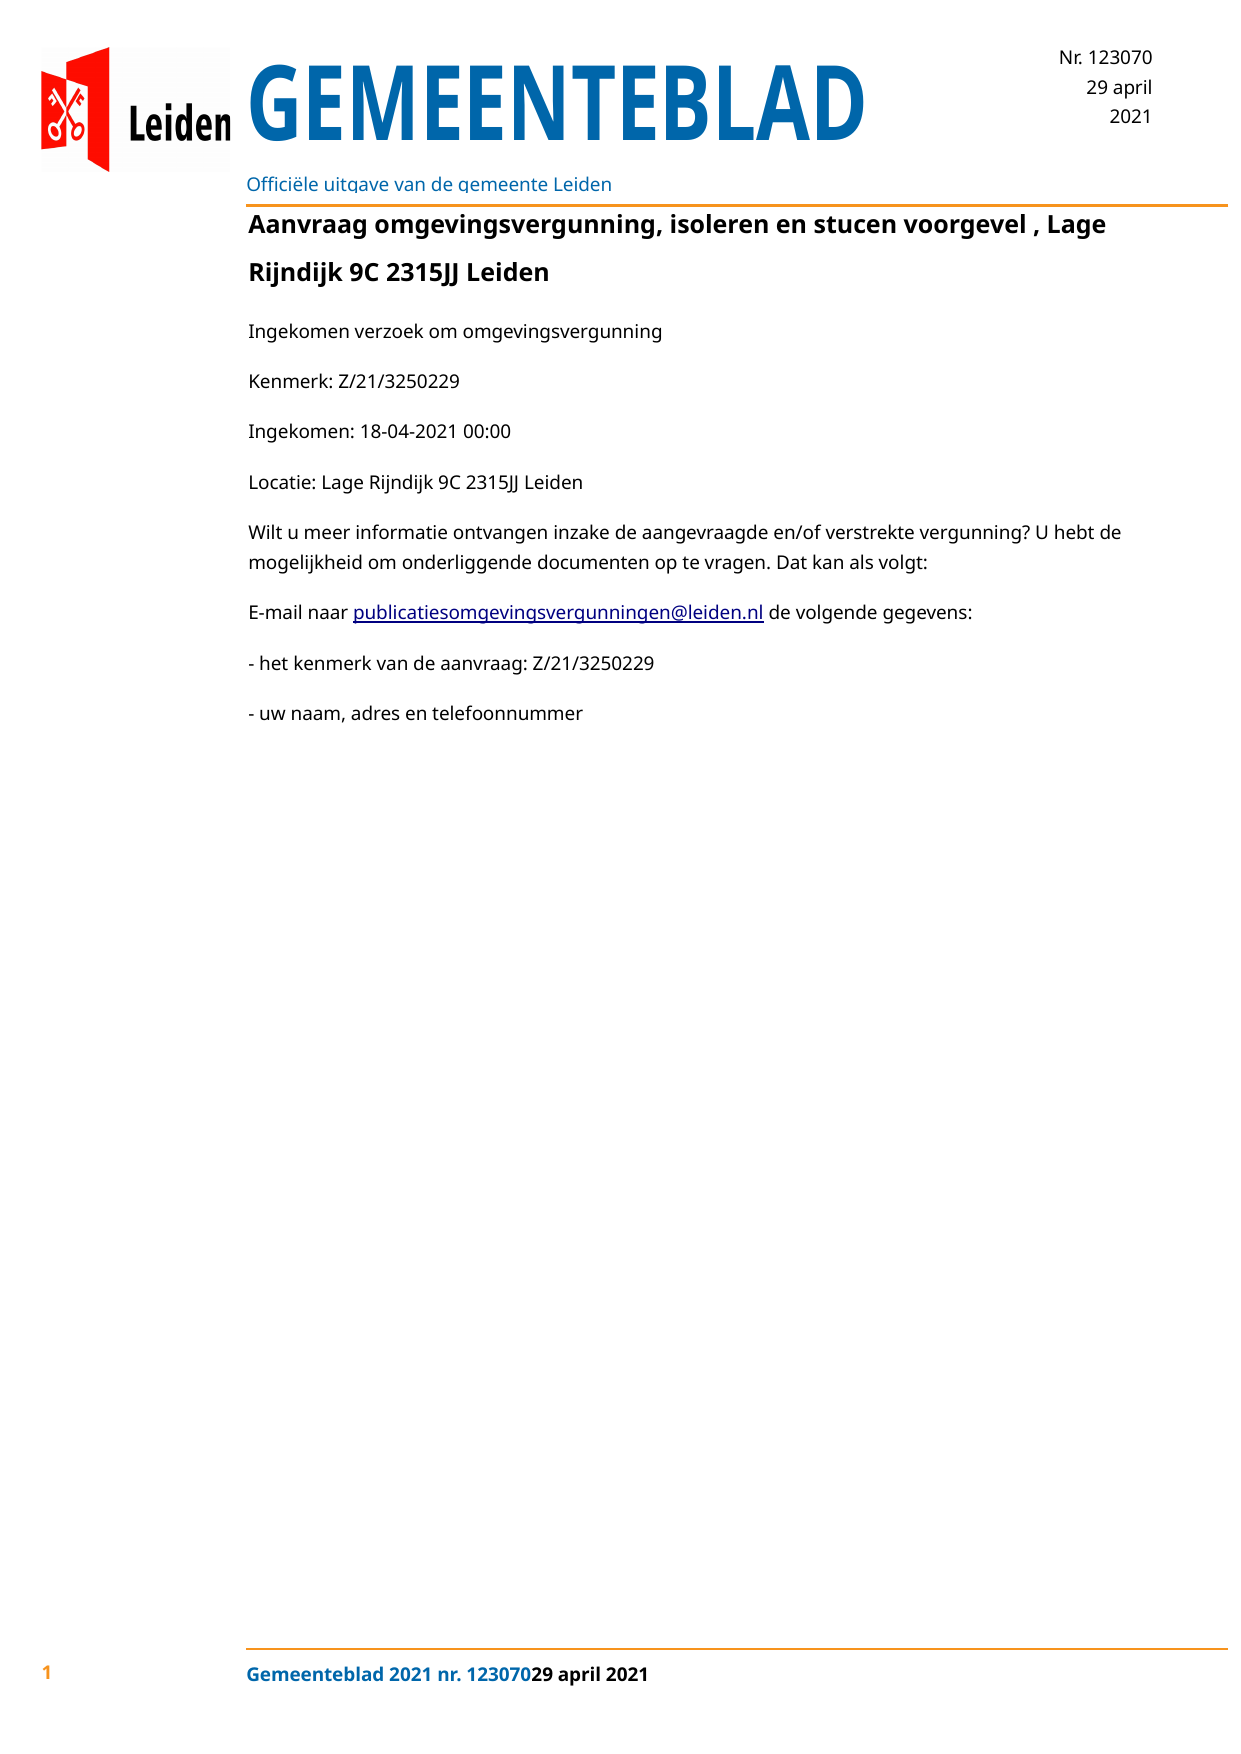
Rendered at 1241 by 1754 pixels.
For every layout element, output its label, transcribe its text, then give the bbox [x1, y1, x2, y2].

text Kenmerk: Z/21/3250229 [248, 368, 1152, 394]
text Locatie: Lage Rijndijk 9C 2315JJ Leiden [248, 469, 1152, 495]
text Aanvraag omgevingsvergunning, isoleren en stucen voorgevel , Lage Rijndijk 9C 2315JJ Leiden [248, 207, 1152, 288]
text E-mail naar publicatiesomgevingsvergunningen@leiden.nl de volgende gegevens: [248, 599, 1152, 625]
text Ingekomen: 18-04-2021 00:00 [248, 419, 1152, 444]
text Wilt u meer informatie ontvangen inzake de aangevraagde en/of verstrekte vergunning? U hebt de mogelijkheid om onderliggende documenten op te vragen. Dat kan als volgt: [248, 519, 1152, 575]
text Ingekomen verzoek om omgevingsvergunning [248, 318, 1152, 344]
picture [41, 47, 231, 172]
text - uw naam, adres en telefoonnummer [248, 700, 1152, 726]
text - het kenmerk van de aanvraag: Z/21/3250229 [248, 650, 1152, 676]
